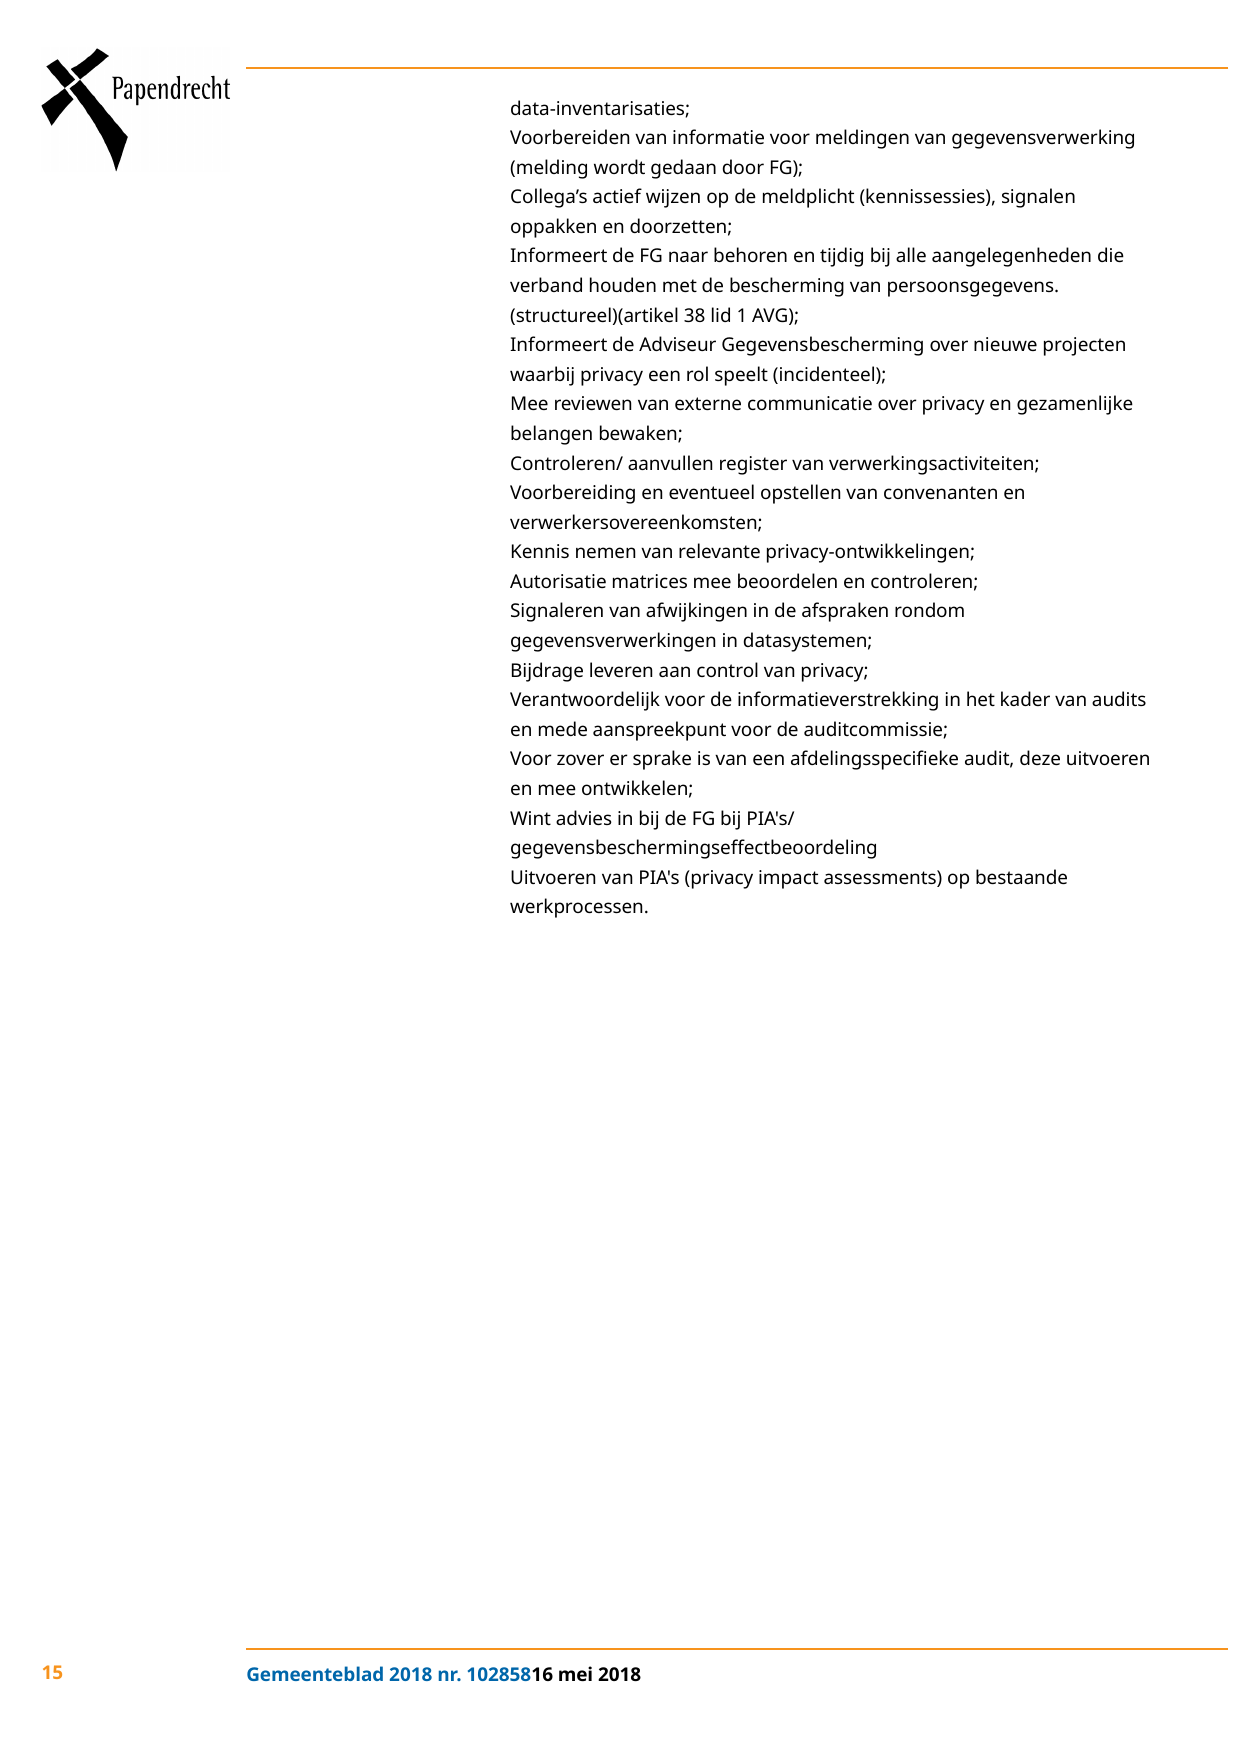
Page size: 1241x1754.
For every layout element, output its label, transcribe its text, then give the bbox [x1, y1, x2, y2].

picture [41, 47, 231, 172]
table_cell data-inventarisaties; Voorbereiden van informatie voor meldingen van gegevensverwerking (melding wordt gedaan door FG); Collega’s actief wijzen op de meldplicht (kennissessies), signalen oppakken en doorzetten; Informeert de FG naar behoren en tijdig bij alle aangelegenheden die verband houden met de bescherming van persoonsgegevens. (structureel)(artikel 38 lid 1 AVG); Informeert de Adviseur Gegevensbescherming over nieuwe projecten waarbij privacy een rol speelt (incidenteel); Mee reviewen van externe communicatie over privacy en gezamenlijke belangen bewaken; Controleren/ aanvullen register van verwerkingsactiviteiten; Voorbereiding en eventueel opstellen van convenanten en verwerkersovereenkomsten; Kennis nemen van relevante privacy-ontwikkelingen; Autorisatie matrices mee beoordelen en controleren; Signaleren van afwijkingen in de afspraken rondom gegevensverwerkingen in datasystemen; Bijdrage leveren aan control van privacy; Verantwoordelijk voor de informatieverstrekking in het kader van audits en mede aanspreekpunt voor de auditcommissie; Voor zover er sprake is van een afdelingsspecifieke audit, deze uitvoeren en mee ontwikkelen; Wint advies in bij de FG bij PIA's/ gegevensbeschermingseffectbeoordeling Uitvoeren van PIA's (privacy impact assessments) op bestaande werkprocessen. [510, 95, 1152, 919]
table_cell [248, 95, 510, 919]
